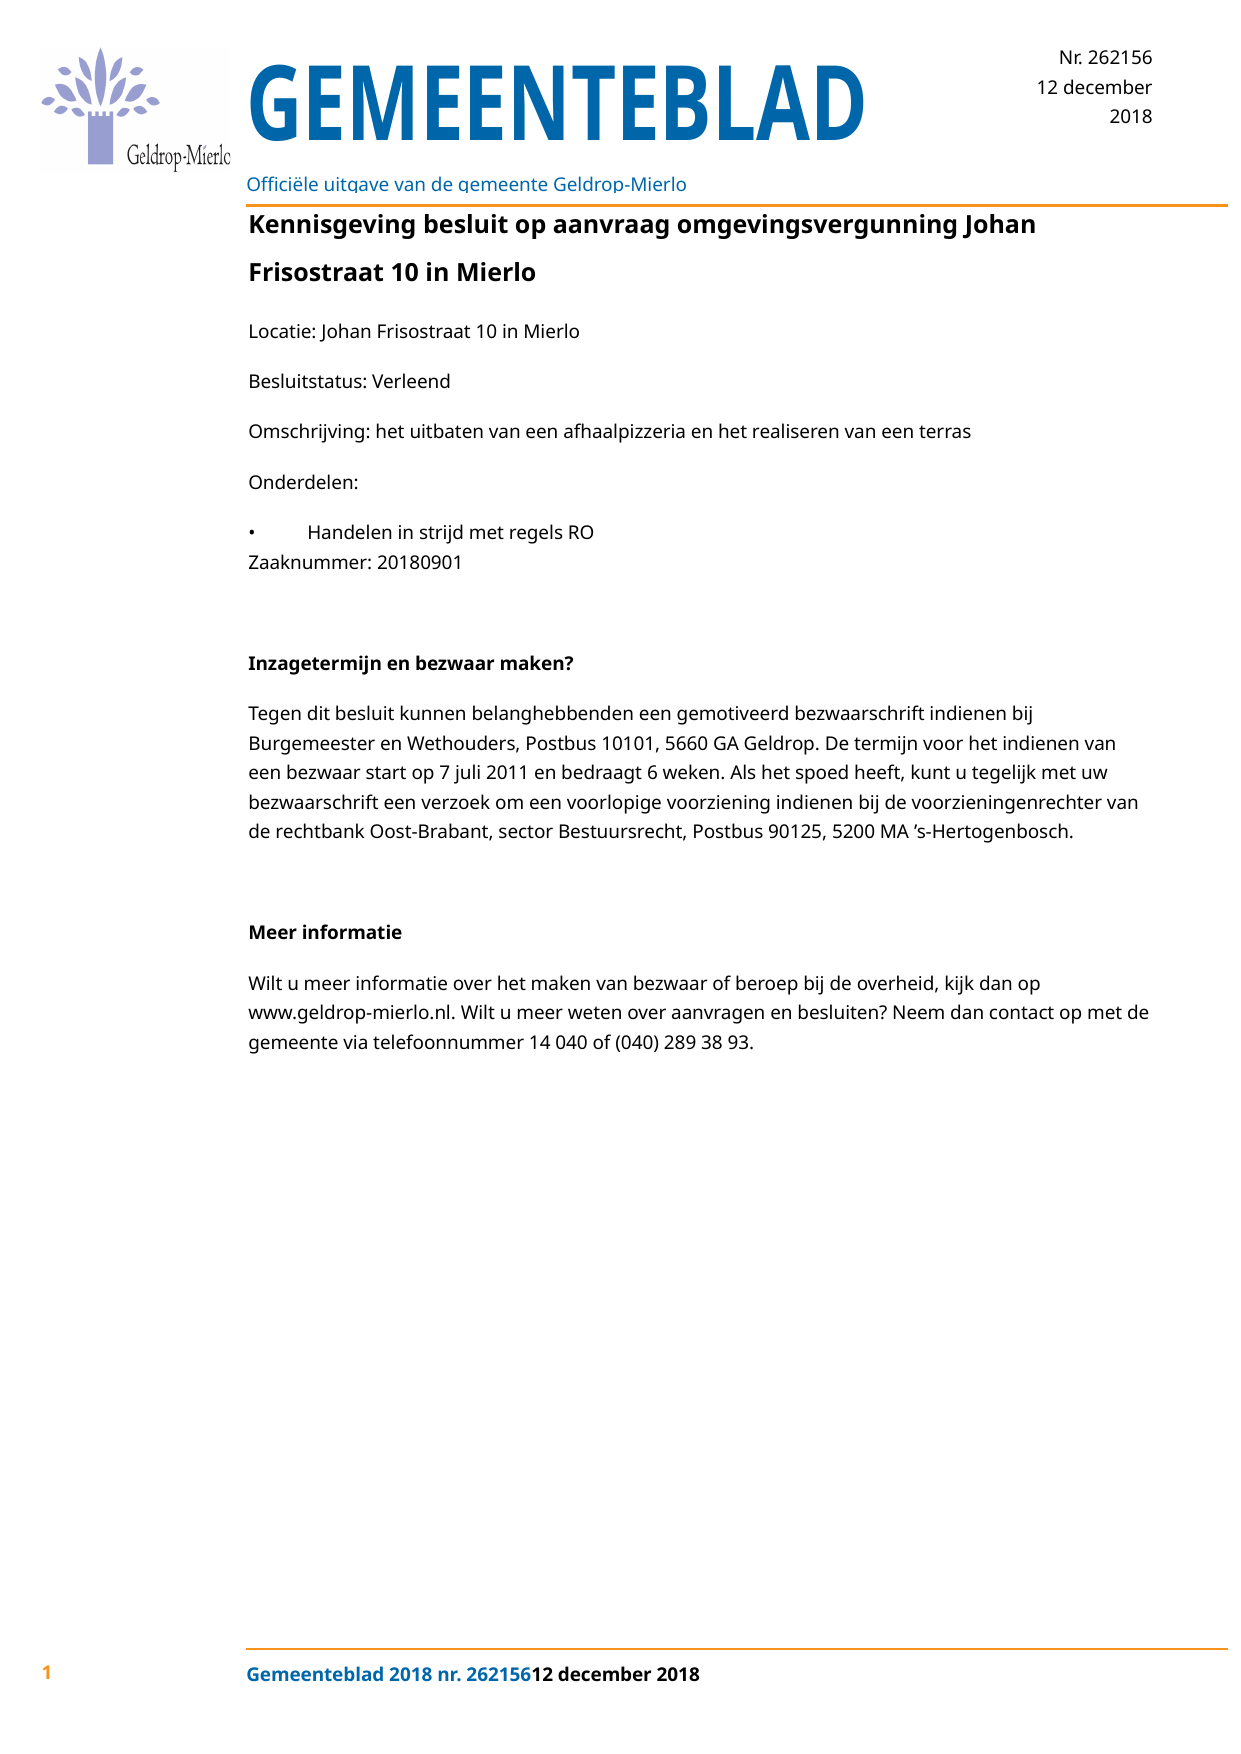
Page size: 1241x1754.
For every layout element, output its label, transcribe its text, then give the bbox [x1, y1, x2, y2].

picture [41, 47, 231, 172]
text Inzagetermijn en bezwaar maken? [248, 650, 1152, 676]
text Onderdelen: [248, 469, 1152, 495]
list Handelen in strijd met regels RO [248, 519, 1152, 545]
text Zaaknummer: 20180901 [248, 549, 1152, 575]
text Besluitstatus: Verleend [248, 368, 1152, 394]
text Omschrijving: het uitbaten van een afhaalpizzeria en het realiseren van een terras [248, 419, 1152, 444]
text Wilt u meer informatie over het maken van bezwaar of beroep bij de overheid, kijk dan op www.geldrop-mierlo.nl. Wilt u meer weten over aanvragen en besluiten? Neem dan contact op met de gemeente via telefoonnummer 14 040 of (040) 289 38 93. [248, 970, 1152, 1055]
text Tegen dit besluit kunnen belanghebbenden een gemotiveerd bezwaarschrift indienen bij Burgemeester en Wethouders, Postbus 10101, 5660 GA Geldrop. De termijn voor het indienen van een bezwaar start op 7 juli 2011 en bedraagt 6 weken. Als het spoed heeft, kunt u tegelijk met uw bezwaarschrift een verzoek om een voorlopige voorziening indienen bij de voorzieningenrechter van de rechtbank Oost-Brabant, sector Bestuursrecht, Postbus 90125, 5200 MA ’s-Hertogenbosch. [248, 700, 1152, 844]
text Kennisgeving besluit op aanvraag omgevingsvergunning Johan Frisostraat 10 in Mierlo [248, 207, 1152, 288]
text Locatie: Johan Frisostraat 10 in Mierlo [248, 318, 1152, 344]
text Meer informatie [248, 919, 1152, 945]
